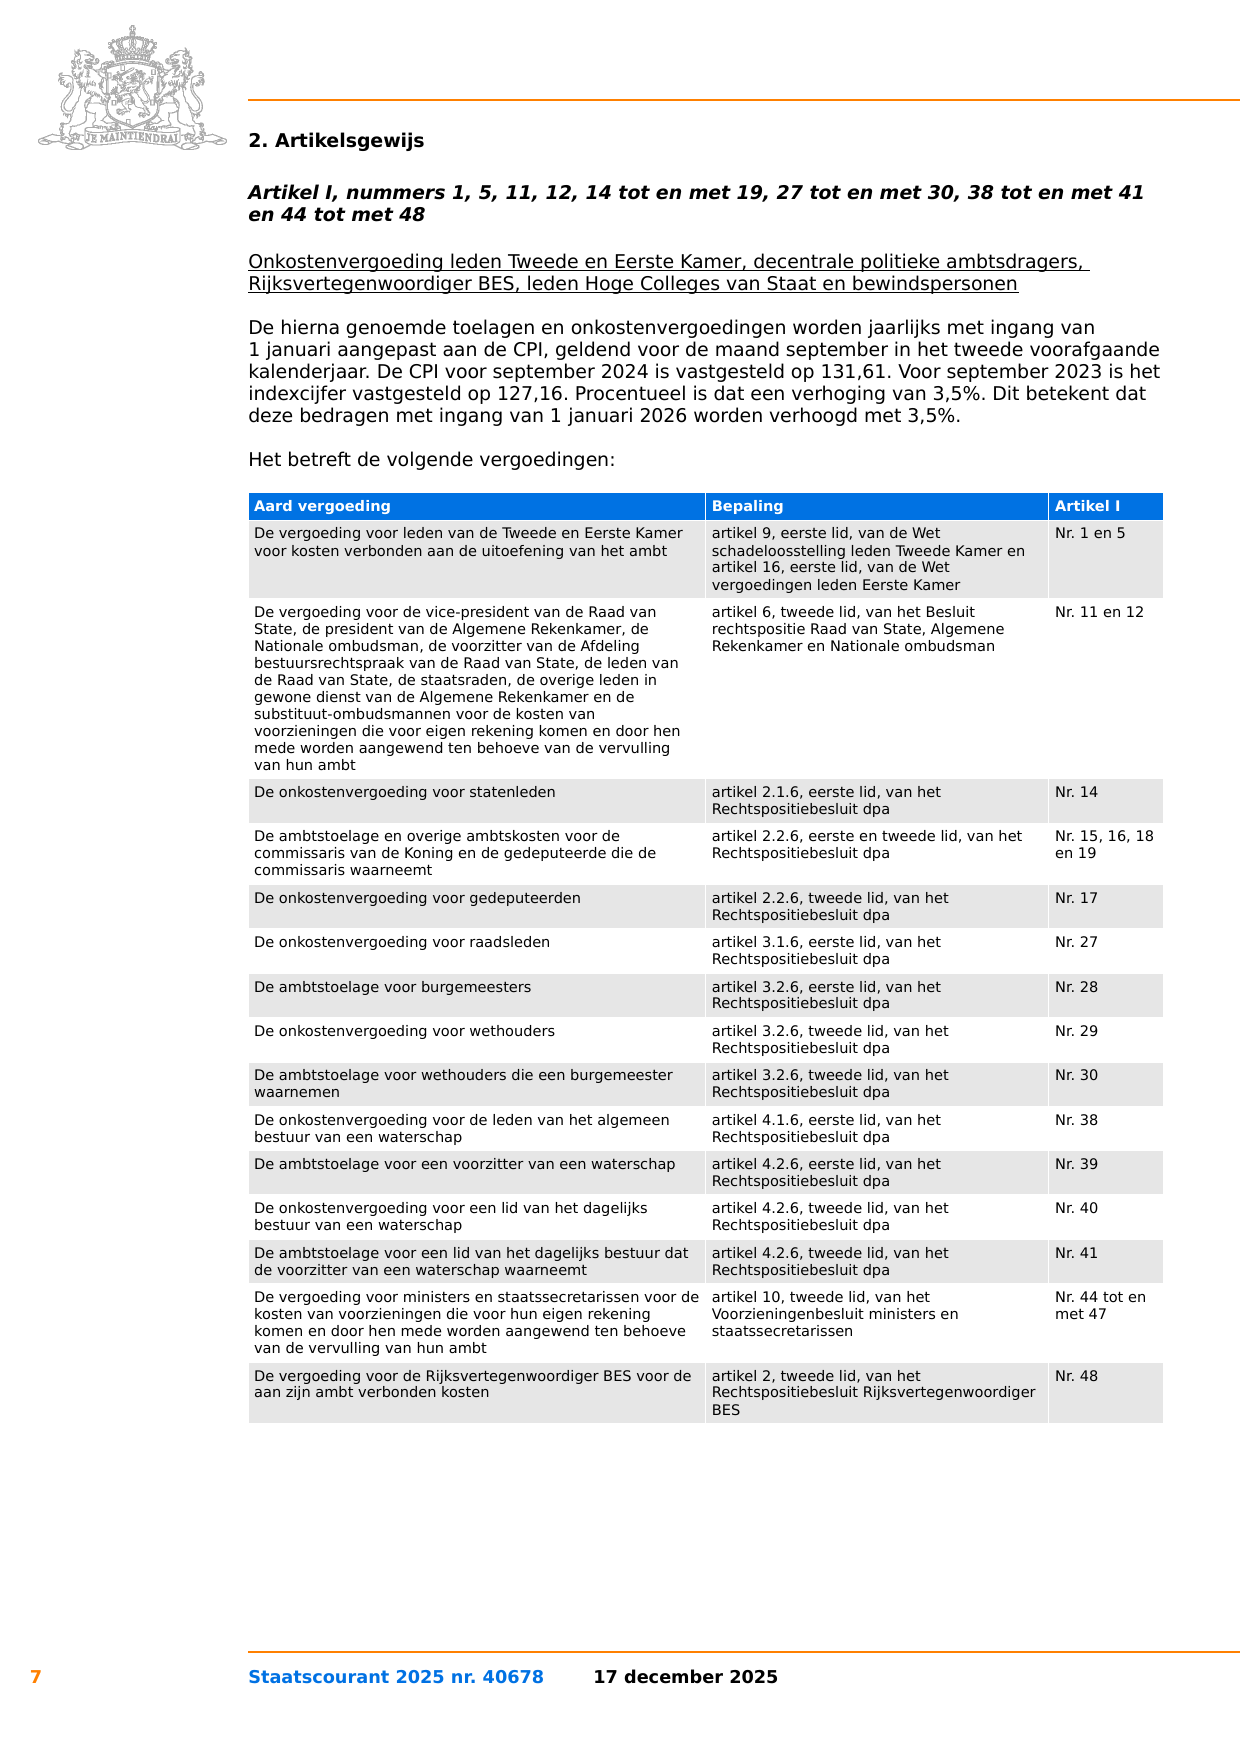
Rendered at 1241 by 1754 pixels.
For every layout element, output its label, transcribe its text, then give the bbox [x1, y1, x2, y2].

table_cell De ambtstoelage voor een voorzitter van een waterschap [249, 1151, 705, 1194]
table_cell Nr. 39 [1049, 1151, 1163, 1194]
table_cell De onkostenvergoeding voor raadsleden [249, 929, 705, 973]
subtitle Onkostenvergoeding leden Tweede en Eerste Kamer, decentrale politieke ambtsdragers, Rijksvertegenwoordiger BES, leden Hoge Colleges van Staat en bewindspersonen [248, 251, 1163, 295]
table_cell artikel 4.2.6, tweede lid, van het Rechtspositiebesluit dpa [706, 1240, 1048, 1283]
table_cell Nr. 40 [1049, 1196, 1163, 1239]
table_cell De onkostenvergoeding voor wethouders [249, 1018, 705, 1061]
table_cell De onkostenvergoeding voor de leden van het algemeen bestuur van een waterschap [249, 1107, 705, 1150]
table_cell De vergoeding voor leden van de Tweede en Eerste Kamer voor kosten verbonden aan de uitoefening van het ambt [249, 521, 705, 598]
table_cell artikel 2.2.6, tweede lid, van het Rechtspositiebesluit dpa [706, 885, 1048, 928]
table_cell De vergoeding voor de Rijksvertegenwoordiger BES voor de aan zijn ambt verbonden kosten [249, 1363, 705, 1423]
table_cell Nr. 27 [1049, 929, 1163, 973]
table_cell Nr. 29 [1049, 1018, 1163, 1061]
table_cell Nr. 41 [1049, 1240, 1163, 1283]
table_cell artikel 3.1.6, eerste lid, van het Rechtspositiebesluit dpa [706, 929, 1048, 973]
subtitle 2. Artikelsgewijs [248, 130, 1163, 152]
table_cell artikel 2.2.6, eerste en tweede lid, van het Rechtspositiebesluit dpa [706, 824, 1048, 884]
table_cell artikel 3.2.6, eerste lid, van het Rechtspositiebesluit dpa [706, 974, 1048, 1017]
table_cell Nr. 14 [1049, 779, 1163, 823]
text Het betreft de volgende vergoedingen: [248, 448, 1163, 470]
table_header Artikel I [1049, 493, 1163, 520]
text De hierna genoemde toelagen en onkostenvergoedingen worden jaarlijks met ingang van 1 januari aangepast aan de CPI, geldend voor de maand september in het tweede voorafgaande kalenderjaar. De CPI voor september 2024 is vastgesteld op 131,61. Voor september 2023 is het indexcijfer vastgesteld op 127,16. Procentueel is dat een verhoging van 3,5%. Dit betekent dat deze bedragen met ingang van 1 januari 2026 worden verhoogd met 3,5%. [248, 317, 1163, 427]
table_cell De ambtstoelage voor een lid van het dagelijks bestuur dat de voorzitter van een waterschap waarneemt [249, 1240, 705, 1283]
table_cell Nr. 11 en 12 [1049, 599, 1163, 778]
table_cell De onkostenvergoeding voor statenleden [249, 779, 705, 823]
table_cell artikel 6, tweede lid, van het Besluit rechtspositie Raad van State, Algemene Rekenkamer en Nationale ombudsman [706, 599, 1048, 778]
table_cell De vergoeding voor ministers en staatssecretarissen voor de kosten van voorzieningen die voor hun eigen rekening komen en door hen mede worden aangewend ten behoeve van de vervulling van hun ambt [249, 1284, 705, 1362]
table_cell artikel 4.2.6, eerste lid, van het Rechtspositiebesluit dpa [706, 1151, 1048, 1194]
table_cell artikel 3.2.6, tweede lid, van het Rechtspositiebesluit dpa [706, 1018, 1048, 1061]
table_cell Nr. 30 [1049, 1063, 1163, 1106]
table_cell artikel 10, tweede lid, van het Voorzieningenbesluit ministers en staatssecretarissen [706, 1284, 1048, 1362]
picture [38, 25, 227, 150]
table_cell artikel 4.2.6, tweede lid, van het Rechtspositiebesluit dpa [706, 1196, 1048, 1239]
table_header Bepaling [706, 493, 1048, 520]
table_cell De ambtstoelage en overige ambtskosten voor de commissaris van de Koning en de gedeputeerde die de commissaris waarneemt [249, 824, 705, 884]
table_cell De ambtstoelage voor burgemeesters [249, 974, 705, 1017]
table_cell De onkostenvergoeding voor een lid van het dagelijks bestuur van een waterschap [249, 1196, 705, 1239]
table_cell Nr. 28 [1049, 974, 1163, 1017]
table_cell artikel 9, eerste lid, van de Wet schadeloosstelling leden Tweede Kamer en artikel 16, eerste lid, van de Wet vergoedingen leden Eerste Kamer [706, 521, 1048, 598]
table_header Aard vergoeding [249, 493, 705, 520]
table_cell artikel 3.2.6, tweede lid, van het Rechtspositiebesluit dpa [706, 1063, 1048, 1106]
table_cell Nr. 17 [1049, 885, 1163, 928]
table_cell De ambtstoelage voor wethouders die een burgemeester waarnemen [249, 1063, 705, 1106]
table_cell artikel 2.1.6, eerste lid, van het Rechtspositiebesluit dpa [706, 779, 1048, 823]
table_cell artikel 2, tweede lid, van het Rechtspositiebesluit Rijksvertegenwoordiger BES [706, 1363, 1048, 1423]
table_cell Nr. 1 en 5 [1049, 521, 1163, 598]
table_cell Nr. 48 [1049, 1363, 1163, 1423]
subtitle Artikel I, nummers 1, 5, 11, 12, 14 tot en met 19, 27 tot en met 30, 38 tot en met 41 en 44 tot met 48 [248, 182, 1163, 226]
table_cell De vergoeding voor de vice-president van de Raad van State, de president van de Algemene Rekenkamer, de Nationale ombudsman, de voorzitter van de Afdeling bestuursrechtspraak van de Raad van State, de leden van de Raad van State, de staatsraden, de overige leden in gewone dienst van de Algemene Rekenkamer en de substituut-ombudsmannen voor de kosten van voorzieningen die voor eigen rekening komen en door hen mede worden aangewend ten behoeve van de vervulling van hun ambt [249, 599, 705, 778]
table_cell artikel 4.1.6, eerste lid, van het Rechtspositiebesluit dpa [706, 1107, 1048, 1150]
table_cell De onkostenvergoeding voor gedeputeerden [249, 885, 705, 928]
table_cell Nr. 15, 16, 18 en 19 [1049, 824, 1163, 884]
table_cell Nr. 38 [1049, 1107, 1163, 1150]
table_cell Nr. 44 tot en met 47 [1049, 1284, 1163, 1362]
